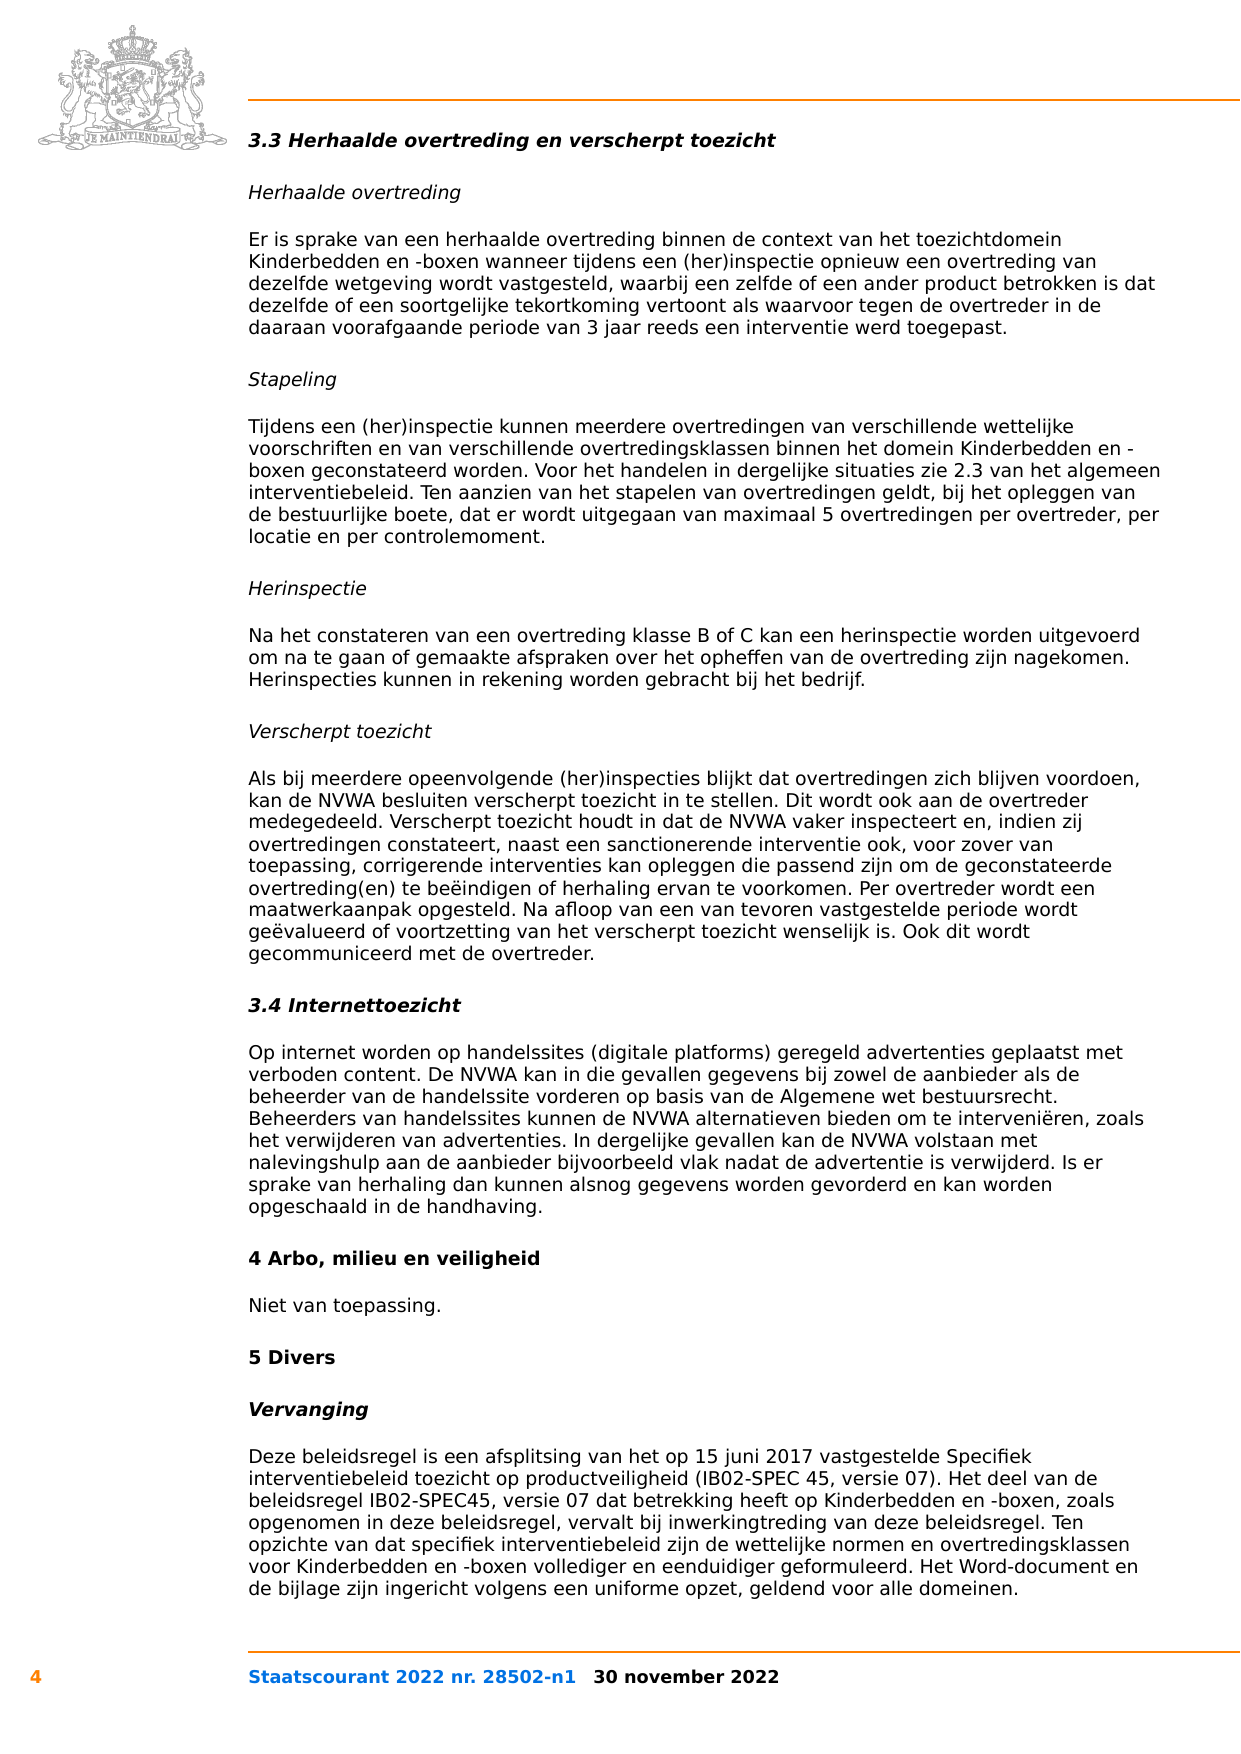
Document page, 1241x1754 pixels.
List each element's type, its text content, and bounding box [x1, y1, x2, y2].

text Niet van toepassing. [248, 1295, 1163, 1317]
subtitle Stapeling [248, 369, 1163, 391]
text Op internet worden op handelssites (digitale platforms) geregeld advertenties geplaatst met verboden content. De NVWA kan in die gevallen gegevens bij zowel de aanbieder als de beheerder van de handelssite vorderen op basis van de Algemene wet bestuursrecht. Beheerders van handelssites kunnen de NVWA alternatieven bieden om te interveniëren, zoals het verwijderen van advertenties. In dergelijke gevallen kan de NVWA volstaan met nalevingshulp aan de aanbieder bijvoorbeeld vlak nadat de advertentie is verwijderd. Is er sprake van herhaling dan kunnen alsnog gegevens worden gevorderd en kan worden opgeschaald in de handhaving. [248, 1042, 1163, 1218]
text Tijdens een (her)inspectie kunnen meerdere overtredingen van verschillende wettelijke voorschriften en van verschillende overtredingsklassen binnen het domein Kinderbedden en -boxen geconstateerd worden. Voor het handelen in dergelijke situaties zie 2.3 van het algemeen interventiebeleid. Ten aanzien van het stapelen van overtredingen geldt, bij het opleggen van de bestuurlijke boete, dat er wordt uitgegaan van maximaal 5 overtredingen per overtreder, per locatie en per controlemoment. [248, 416, 1163, 548]
subtitle 4 Arbo, milieu en veiligheid [248, 1248, 1163, 1270]
subtitle 5 Divers [248, 1347, 1163, 1369]
text Na het constateren van een overtreding klasse B of C kan een herinspectie worden uitgevoerd om na te gaan of gemaakte afspraken over het opheffen van de overtreding zijn nagekomen. Herinspecties kunnen in rekening worden gebracht bij het bedrijf. [248, 624, 1163, 691]
subtitle Herinspectie [248, 578, 1163, 599]
subtitle Vervanging [248, 1399, 1163, 1421]
subtitle Herhaalde overtreding [248, 182, 1163, 204]
picture [38, 25, 227, 150]
subtitle 3.4 Internettoezicht [248, 995, 1163, 1017]
text Er is sprake van een herhaalde overtreding binnen de context van het toezichtdomein Kinderbedden en -boxen wanneer tijdens een (her)inspectie opnieuw een overtreding van dezelfde wetgeving wordt vastgesteld, waarbij een zelfde of een ander product betrokken is dat dezelfde of een soortgelijke tekortkoming vertoont als waarvoor tegen de overtreder in de daaraan voorafgaande periode van 3 jaar reeds een interventie werd toegepast. [248, 229, 1163, 339]
subtitle 3.3 Herhaalde overtreding en verscherpt toezicht [248, 130, 1163, 152]
text Deze beleidsregel is een afsplitsing van het op 15 juni 2017 vastgestelde Specifiek interventiebeleid toezicht op productveiligheid (IB02-SPEC 45, versie 07). Het deel van de beleidsregel IB02-SPEC45, versie 07 dat betrekking heeft op Kinderbedden en -boxen, zoals opgenomen in deze beleidsregel, vervalt bij inwerkingtreding van deze beleidsregel. Ten opzichte van dat specifiek interventiebeleid zijn de wettelijke normen en overtredingsklassen voor Kinderbedden en -boxen vollediger en eenduidiger geformuleerd. Het Word-document en de bijlage zijn ingericht volgens een uniforme opzet, geldend voor alle domeinen. [248, 1446, 1163, 1600]
subtitle Verscherpt toezicht [248, 721, 1163, 742]
text Als bij meerdere opeenvolgende (her)inspecties blijkt dat overtredingen zich blijven voordoen, kan de NVWA besluiten verscherpt toezicht in te stellen. Dit wordt ook aan de overtreder medegedeeld. Verscherpt toezicht houdt in dat de NVWA vaker inspecteert en, indien zij overtredingen constateert, naast een sanctionerende interventie ook, voor zover van toepassing, corrigerende interventies kan opleggen die passend zijn om de geconstateerde overtreding(en) te beëindigen of herhaling ervan te voorkomen. Per overtreder wordt een maatwerkaanpak opgesteld. Na afloop van een van tevoren vastgestelde periode wordt geëvalueerd of voortzetting van het verscherpt toezicht wenselijk is. Ook dit wordt gecommuniceerd met de overtreder. [248, 767, 1163, 965]
